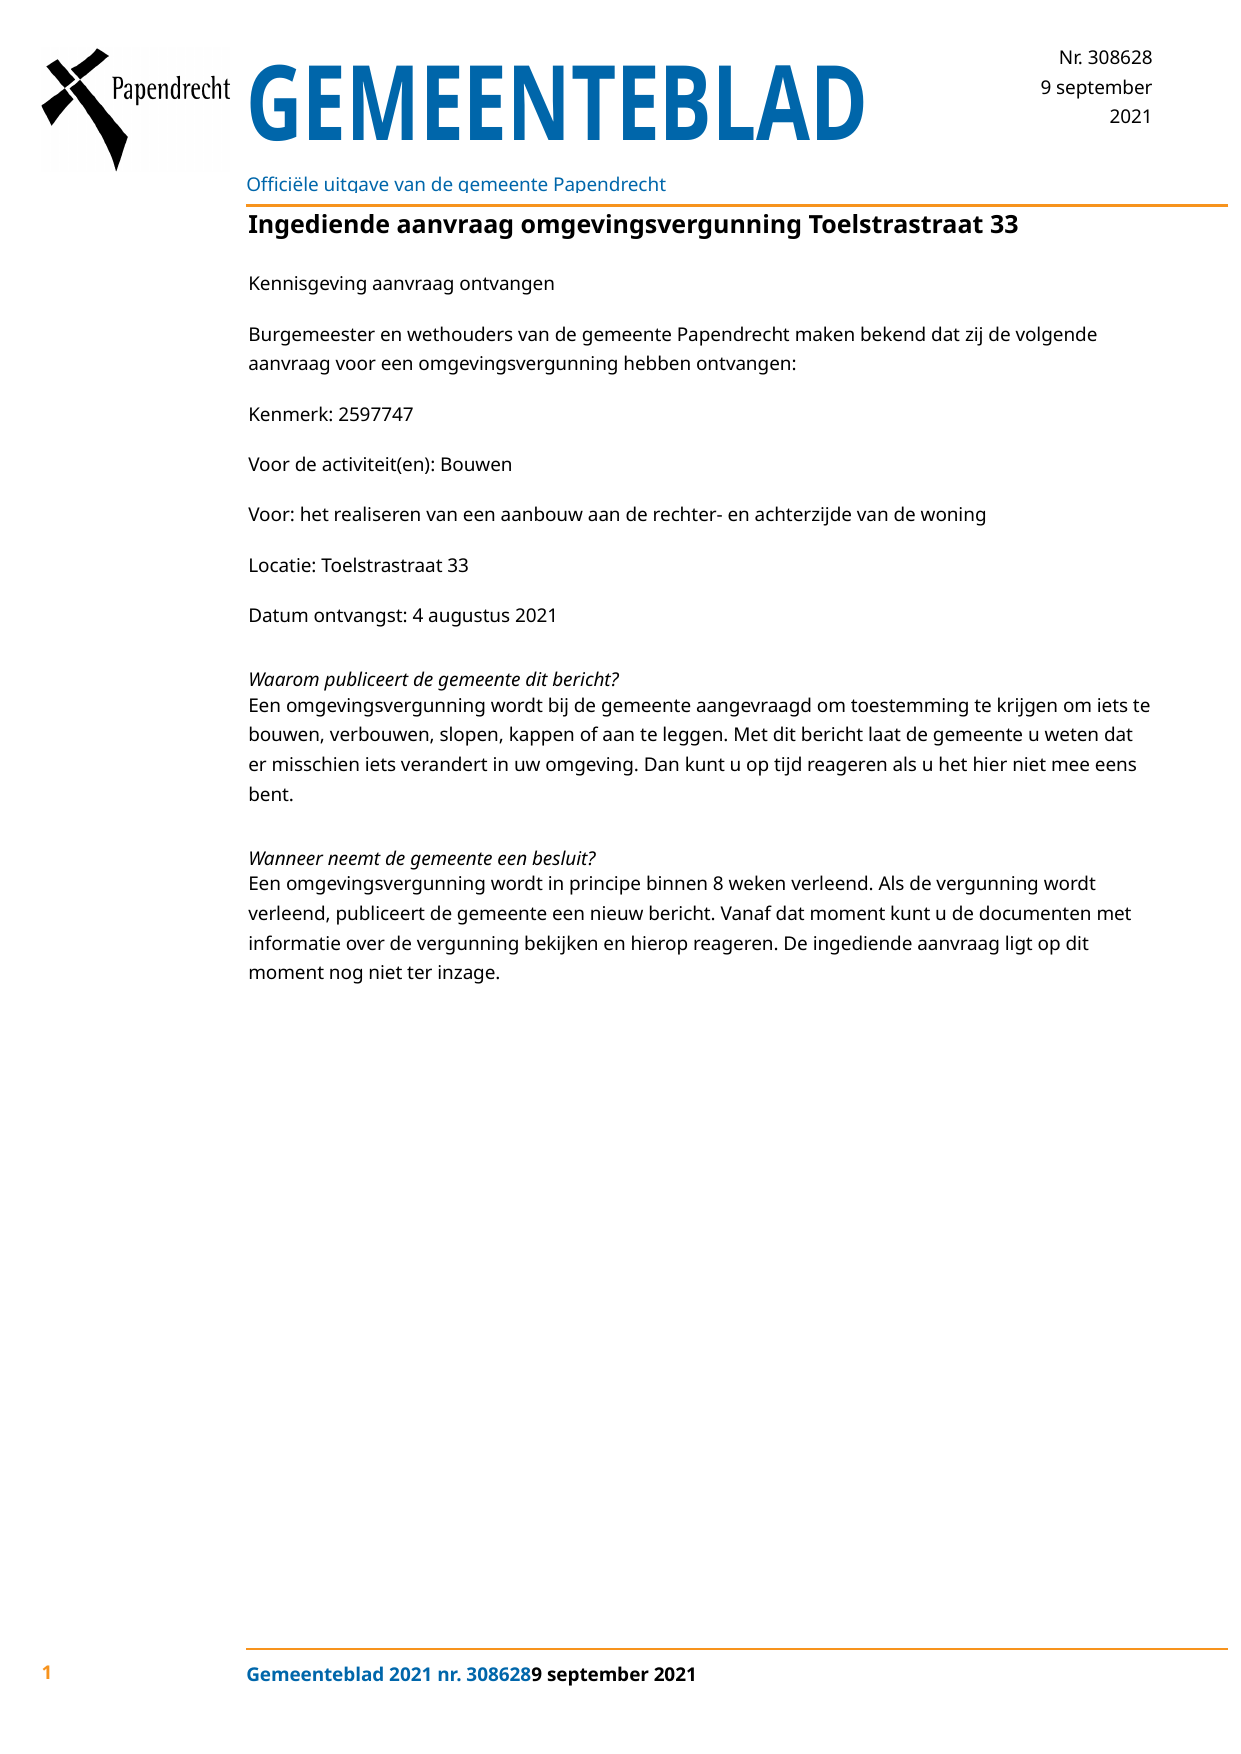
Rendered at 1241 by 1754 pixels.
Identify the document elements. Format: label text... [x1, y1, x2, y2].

text Voor de activiteit(en): Bouwen [248, 451, 1152, 477]
text Waarom publiceert de gemeente dit bericht? [248, 666, 1152, 692]
text Burgemeester en wethouders van de gemeente Papendrecht maken bekend dat zij de volgende aanvraag voor een omgevingsvergunning hebben ontvangen: [248, 321, 1152, 376]
picture [41, 47, 231, 172]
text Datum ontvangst: 4 augustus 2021 [248, 602, 1152, 628]
text Voor: het realiseren van een aanbouw aan de rechter- en achterzijde van de woning [248, 502, 1152, 527]
text Kenmerk: 2597747 [248, 401, 1152, 426]
text Kennisgeving aanvraag ontvangen [248, 270, 1152, 296]
text Locatie: Toelstrastraat 33 [248, 552, 1152, 578]
text Een omgevingsvergunning wordt bij de gemeente aangevraagd om toestemming te krijgen om iets te bouwen, verbouwen, slopen, kappen of aan te leggen. Met dit bericht laat de gemeente u weten dat er misschien iets verandert in uw omgeving. Dan kunt u op tijd reageren als u het hier niet mee eens bent. [248, 692, 1152, 807]
text Ingediende aanvraag omgevingsvergunning Toelstrastraat 33 [248, 207, 1152, 241]
text Een omgevingsvergunning wordt in principe binnen 8 weken verleend. Als de vergunning wordt verleend, publiceert de gemeente een nieuw bericht. Vanaf dat moment kunt u de documenten met informatie over de vergunning bekijken en hierop reageren. De ingediende aanvraag ligt op dit moment nog niet ter inzage. [248, 871, 1152, 985]
text Wanneer neemt de gemeente een besluit? [248, 845, 1152, 871]
